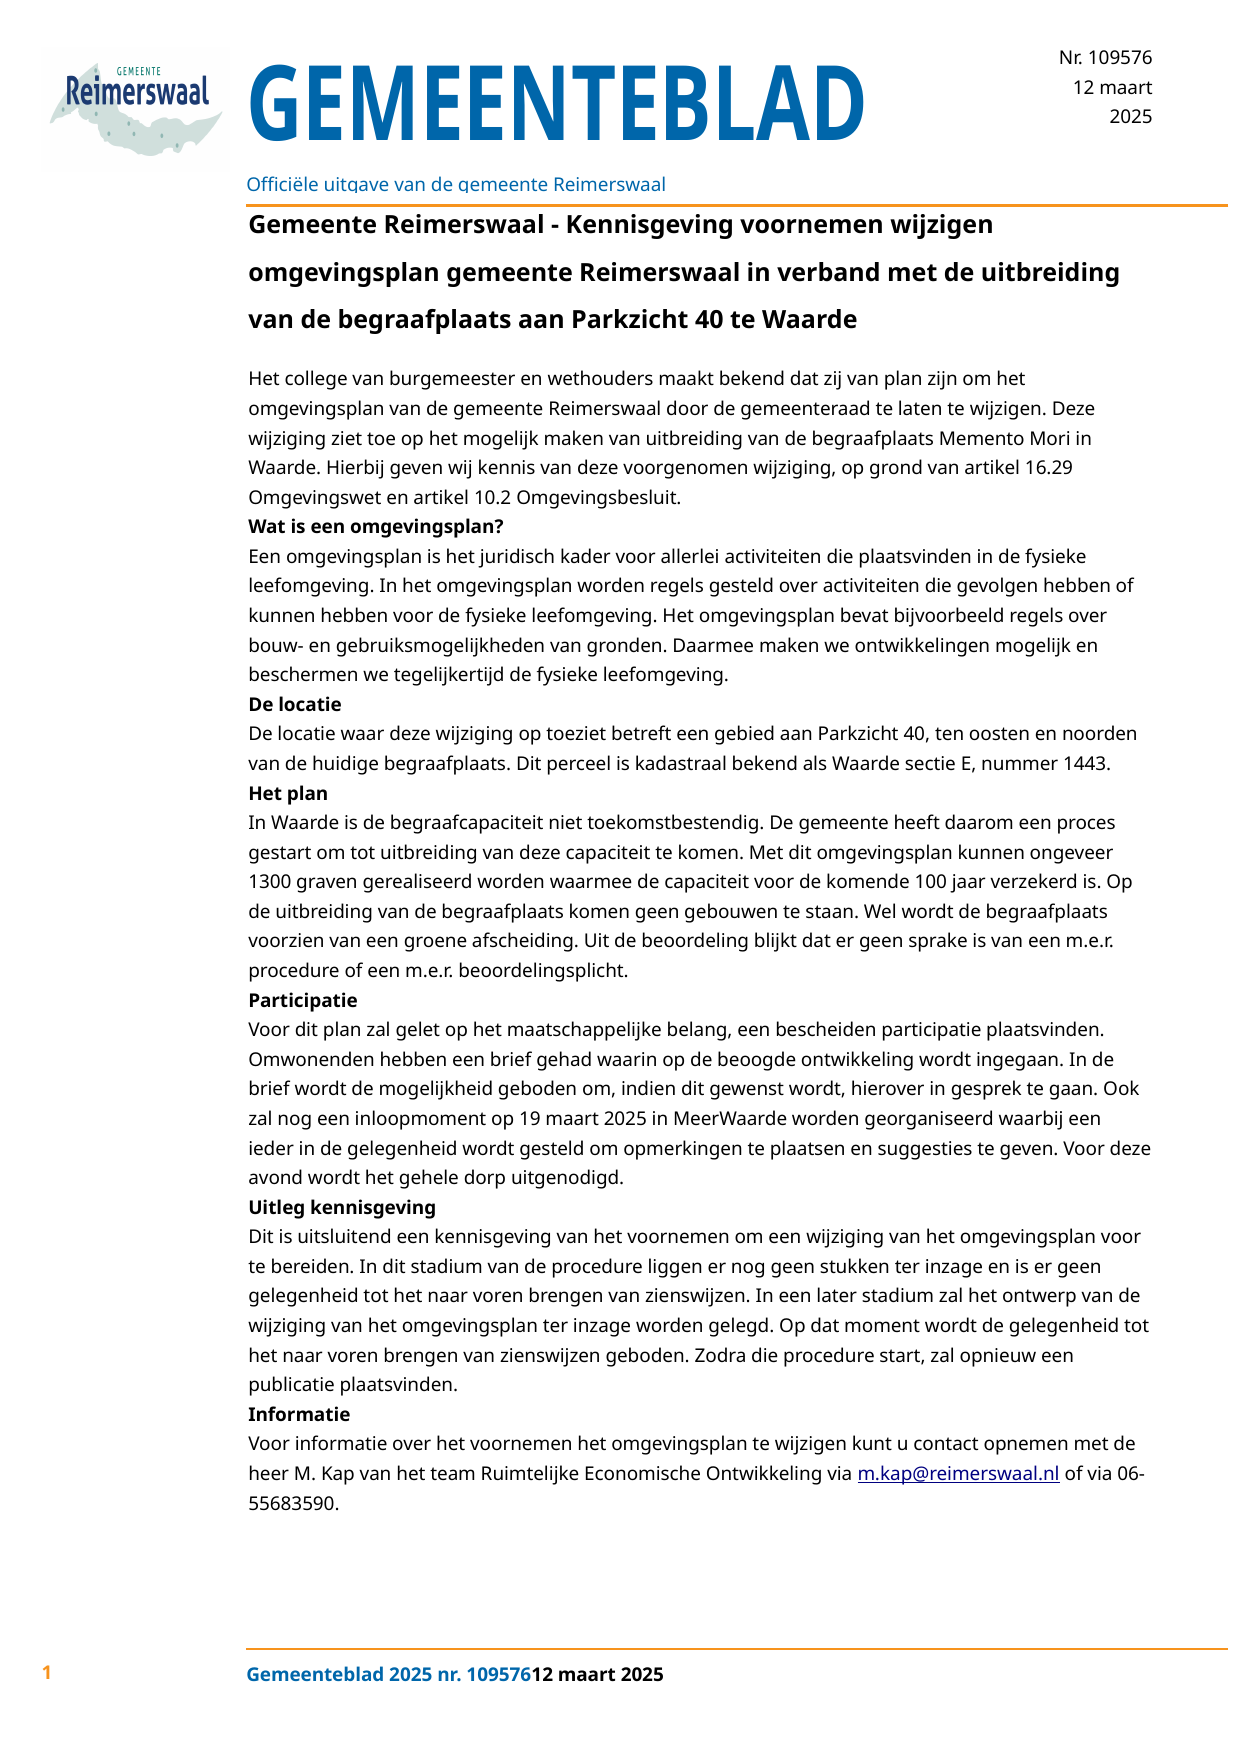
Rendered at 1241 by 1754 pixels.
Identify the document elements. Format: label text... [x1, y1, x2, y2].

text Wat is een omgevingsplan? [248, 513, 1152, 539]
text De locatie [248, 691, 1152, 717]
text Uitleg kennisgeving [248, 1194, 1152, 1219]
picture [41, 47, 231, 172]
text Gemeente Reimerswaal - Kennisgeving voornemen wijzigen omgevingsplan gemeente Reimerswaal in verband met de uitbreiding van de begraafplaats aan Parkzicht 40 te Waarde [248, 207, 1152, 336]
text In Waarde is de begraafcapaciteit niet toekomstbestendig. De gemeente heeft daarom een proces gestart om tot uitbreiding van deze capaciteit te komen. Met dit omgevingsplan kunnen ongeveer 1300 graven gerealiseerd worden waarmee de capaciteit voor de komende 100 jaar verzekerd is. Op de uitbreiding van de begraafplaats komen geen gebouwen te staan. Wel wordt de begraafplaats voorzien van een groene afscheiding. Uit de beoordeling blijkt dat er geen sprake is van een m.e.r. procedure of een m.e.r. beoordelingsplicht. [248, 809, 1152, 983]
text Voor informatie over het voornemen het omgevingsplan te wijzigen kunt u contact opnemen met de heer M. Kap van het team Ruimtelijke Economische Ontwikkeling via m.kap@reimerswaal.nl of via 06-55683590. [248, 1431, 1152, 1515]
text Een omgevingsplan is het juridisch kader voor allerlei activiteiten die plaatsvinden in de fysieke leefomgeving. In het omgevingsplan worden regels gesteld over activiteiten die gevolgen hebben of kunnen hebben voor de fysieke leefomgeving. Het omgevingsplan bevat bijvoorbeeld regels over bouw- en gebruiksmogelijkheden van gronden. Daarmee maken we ontwikkelingen mogelijk en beschermen we tegelijkertijd de fysieke leefomgeving. [248, 543, 1152, 687]
text Voor dit plan zal gelet op het maatschappelijke belang, een bescheiden participatie plaatsvinden. Omwonenden hebben een brief gehad waarin op de beoogde ontwikkeling wordt ingegaan. In de brief wordt de mogelijkheid geboden om, indien dit gewenst wordt, hierover in gesprek te gaan. Ook zal nog een inloopmoment op 19 maart 2025 in MeerWaarde worden georganiseerd waarbij een ieder in de gelegenheid wordt gesteld om opmerkingen te plaatsen en suggesties te geven. Voor deze avond wordt het gehele dorp uitgenodigd. [248, 1016, 1152, 1190]
text Dit is uitsluitend een kennisgeving van het voornemen om een wijziging van het omgevingsplan voor te bereiden. In dit stadium van de procedure liggen er nog geen stukken ter inzage en is er geen gelegenheid tot het naar voren brengen van zienswijzen. In een later stadium zal het ontwerp van de wijziging van het omgevingsplan ter inzage worden gelegd. Op dat moment wordt de gelegenheid tot het naar voren brengen van zienswijzen geboden. Zodra die procedure start, zal opnieuw een publicatie plaatsvinden. [248, 1223, 1152, 1397]
text Informatie [248, 1401, 1152, 1427]
text Participatie [248, 987, 1152, 1012]
text Het plan [248, 780, 1152, 805]
text De locatie waar deze wijziging op toeziet betreft een gebied aan Parkzicht 40, ten oosten en noorden van de huidige begraafplaats. Dit perceel is kadastraal bekend als Waarde sectie E, nummer 1443. [248, 721, 1152, 776]
text Het college van burgemeester en wethouders maakt bekend dat zij van plan zijn om het omgevingsplan van de gemeente Reimerswaal door de gemeenteraad te laten te wijzigen. Deze wijziging ziet toe op het mogelijk maken van uitbreiding van de begraafplaats Memento Mori in Waarde. Hierbij geven wij kennis van deze voorgenomen wijziging, op grond van artikel 16.29 Omgevingswet en artikel 10.2 Omgevingsbesluit. [248, 366, 1152, 509]
